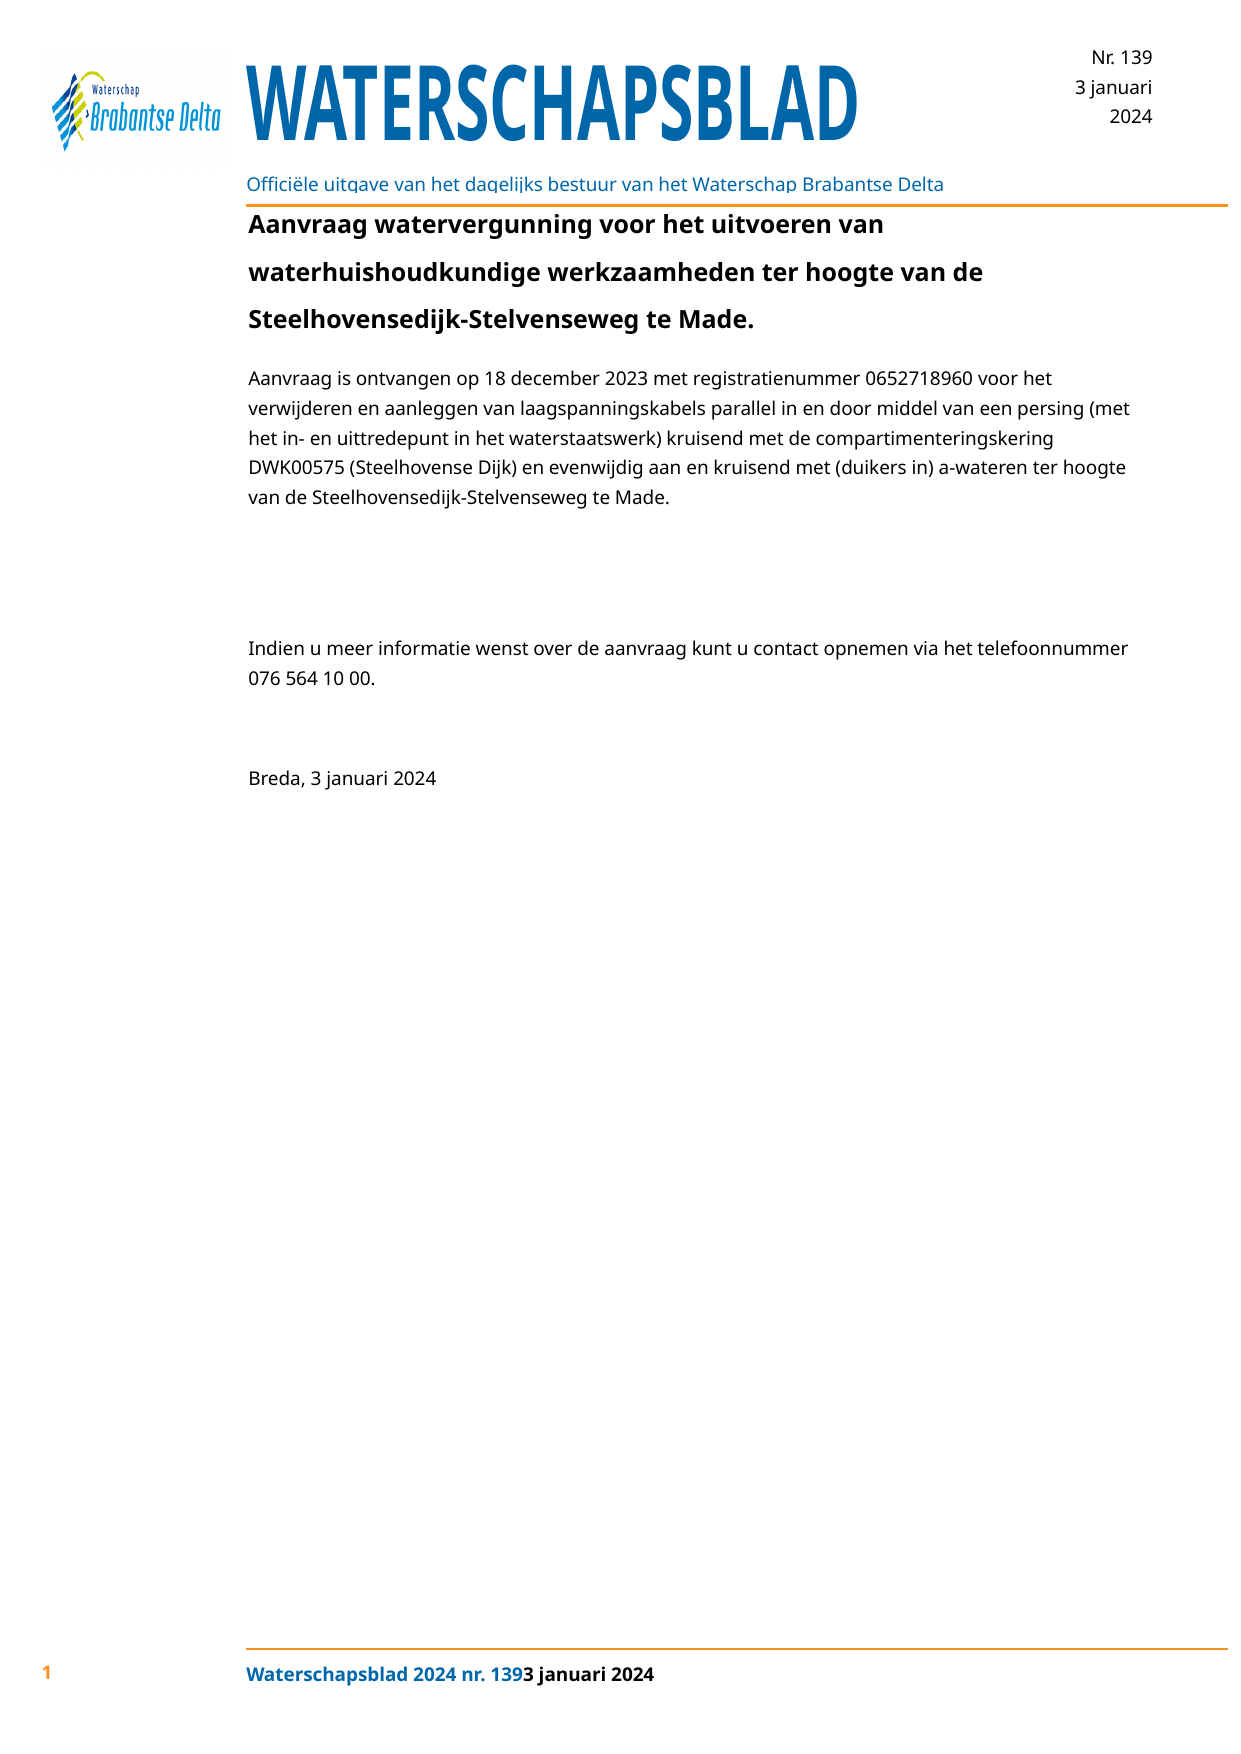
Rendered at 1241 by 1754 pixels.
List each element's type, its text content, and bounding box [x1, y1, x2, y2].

picture [41, 47, 231, 172]
text Indien u meer informatie wenst over de aanvraag kunt u contact opnemen via het telefoonnummer 076 564 10 00. [248, 635, 1152, 690]
text Aanvraag is ontvangen op 18 december 2023 met registratienummer 0652718960 voor het verwijderen en aanleggen van laagspanningskabels parallel in en door middel van een persing (met het in- en uittredepunt in het waterstaatswerk) kruisend met de compartimenteringskering DWK00575 (Steelhovense Dijk) en evenwijdig aan en kruisend met (duikers in) a-wateren ter hoogte van de Steelhovensedijk-Stelvenseweg te Made. [248, 366, 1152, 509]
text Breda, 3 januari 2024 [248, 766, 1152, 791]
text Aanvraag watervergunning voor het uitvoeren van waterhuishoudkundige werkzaamheden ter hoogte van de Steelhovensedijk-Stelvenseweg te Made. [248, 207, 1152, 336]
